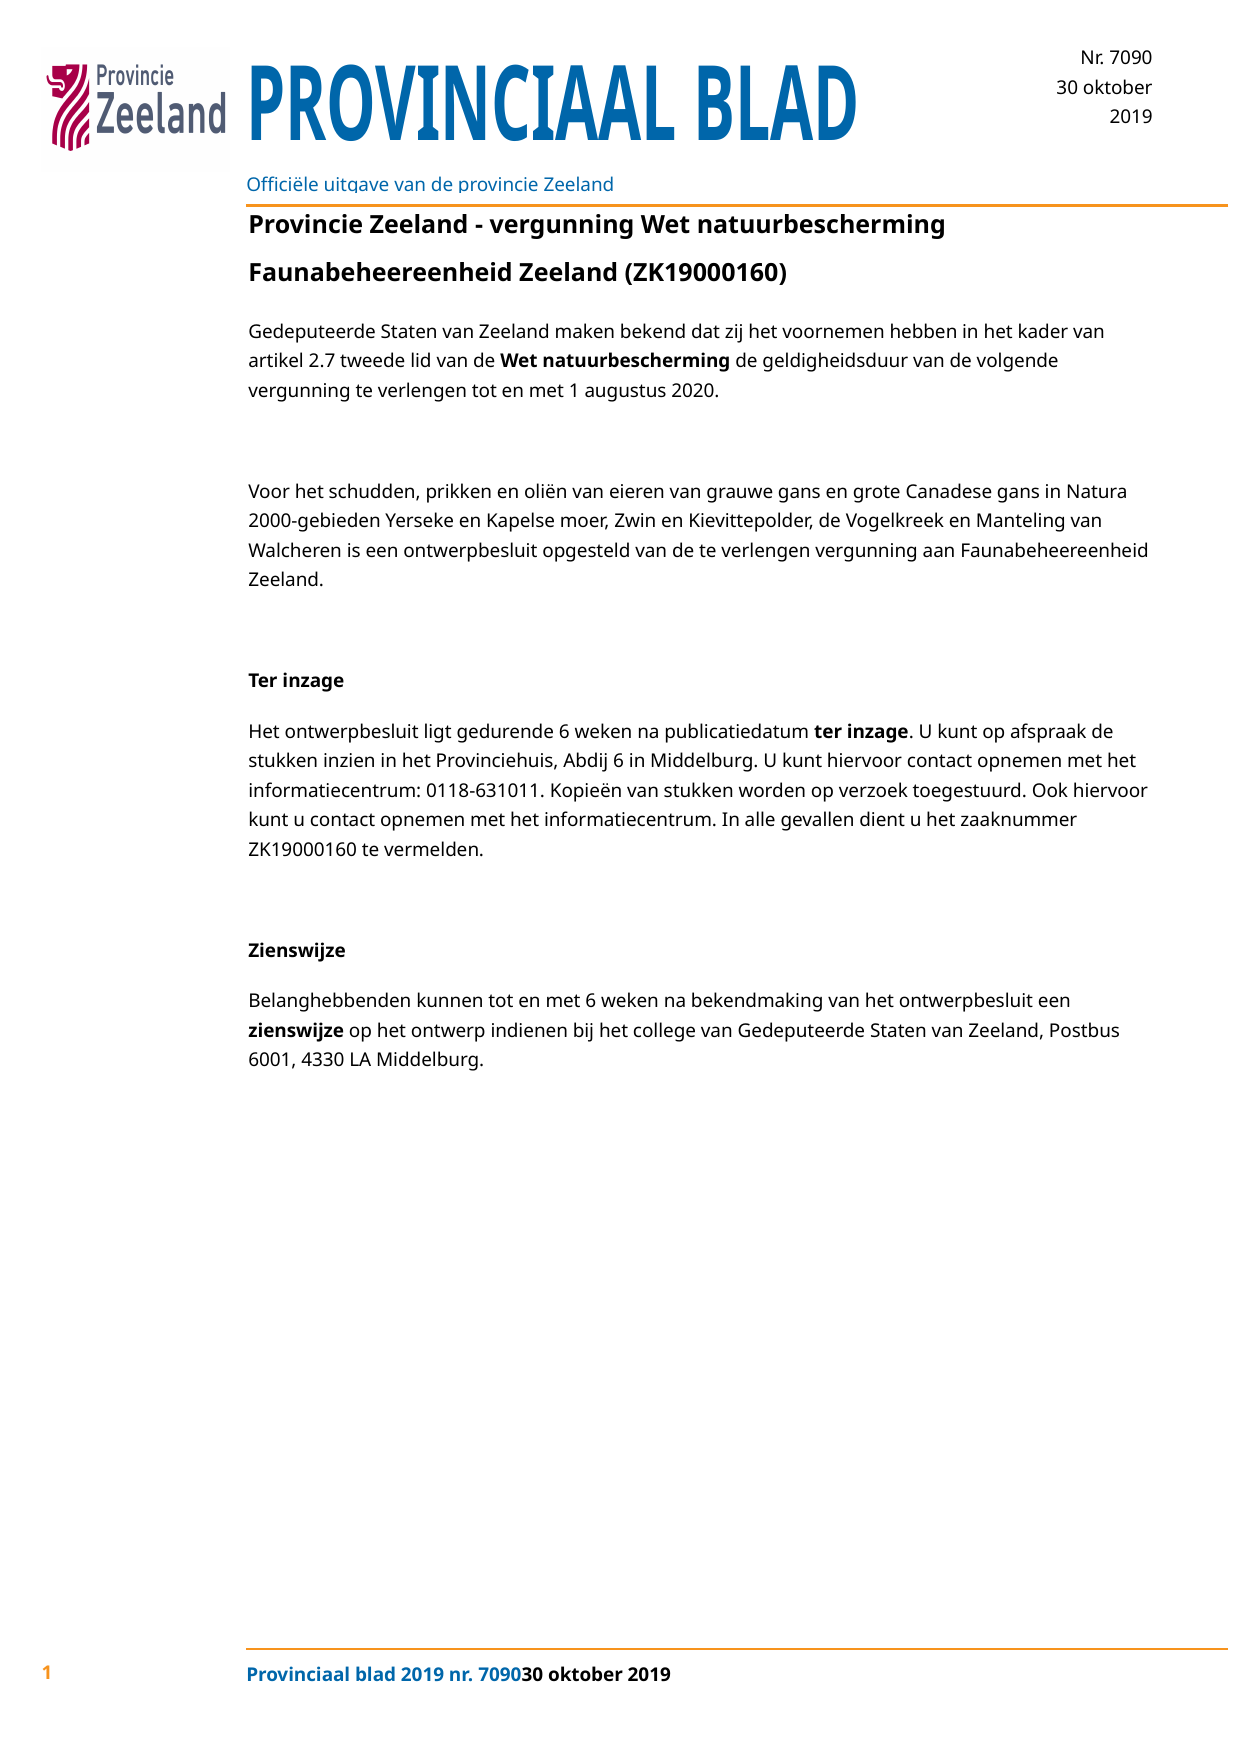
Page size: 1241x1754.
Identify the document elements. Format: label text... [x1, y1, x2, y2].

text Gedeputeerde Staten van Zeeland maken bekend dat zij het voornemen hebben in het kader van artikel 2.7 tweede lid van de Wet natuurbescherming de geldigheidsduur van de volgende vergunning te verlengen tot en met 1 augustus 2020. [248, 318, 1152, 403]
picture [41, 47, 231, 172]
text Voor het schudden, prikken en oliën van eieren van grauwe gans en grote Canadese gans in Natura 2000-gebieden Yerseke en Kapelse moer, Zwin en Kievittepolder, de Vogelkreek en Manteling van Walcheren is een ontwerpbesluit opgesteld van de te verlengen vergunning aan Faunabeheereenheid Zeeland. [248, 478, 1152, 592]
text Belanghebbenden kunnen tot en met 6 weken na bekendmaking van het ontwerpbesluit een zienswijze op het ontwerp indienen bij het college van Gedeputeerde Staten van Zeeland, Postbus 6001, 4330 LA Middelburg. [248, 987, 1152, 1072]
text Ter inzage [248, 667, 1152, 693]
text Zienswijze [248, 937, 1152, 963]
text Het ontwerpbesluit ligt gedurende 6 weken na publicatiedatum ter inzage. U kunt op afspraak de stukken inzien in het Provinciehuis, Abdij 6 in Middelburg. U kunt hiervoor contact opnemen met het informatiecentrum: 0118-631011. Kopieën van stukken worden op verzoek toegestuurd. Ook hiervoor kunt u contact opnemen met het informatiecentrum. In alle gevallen dient u het zaaknummer ZK19000160 te vermelden. [248, 718, 1152, 862]
text Provincie Zeeland - vergunning Wet natuurbescherming Faunabeheereenheid Zeeland (ZK19000160) [248, 207, 1152, 288]
